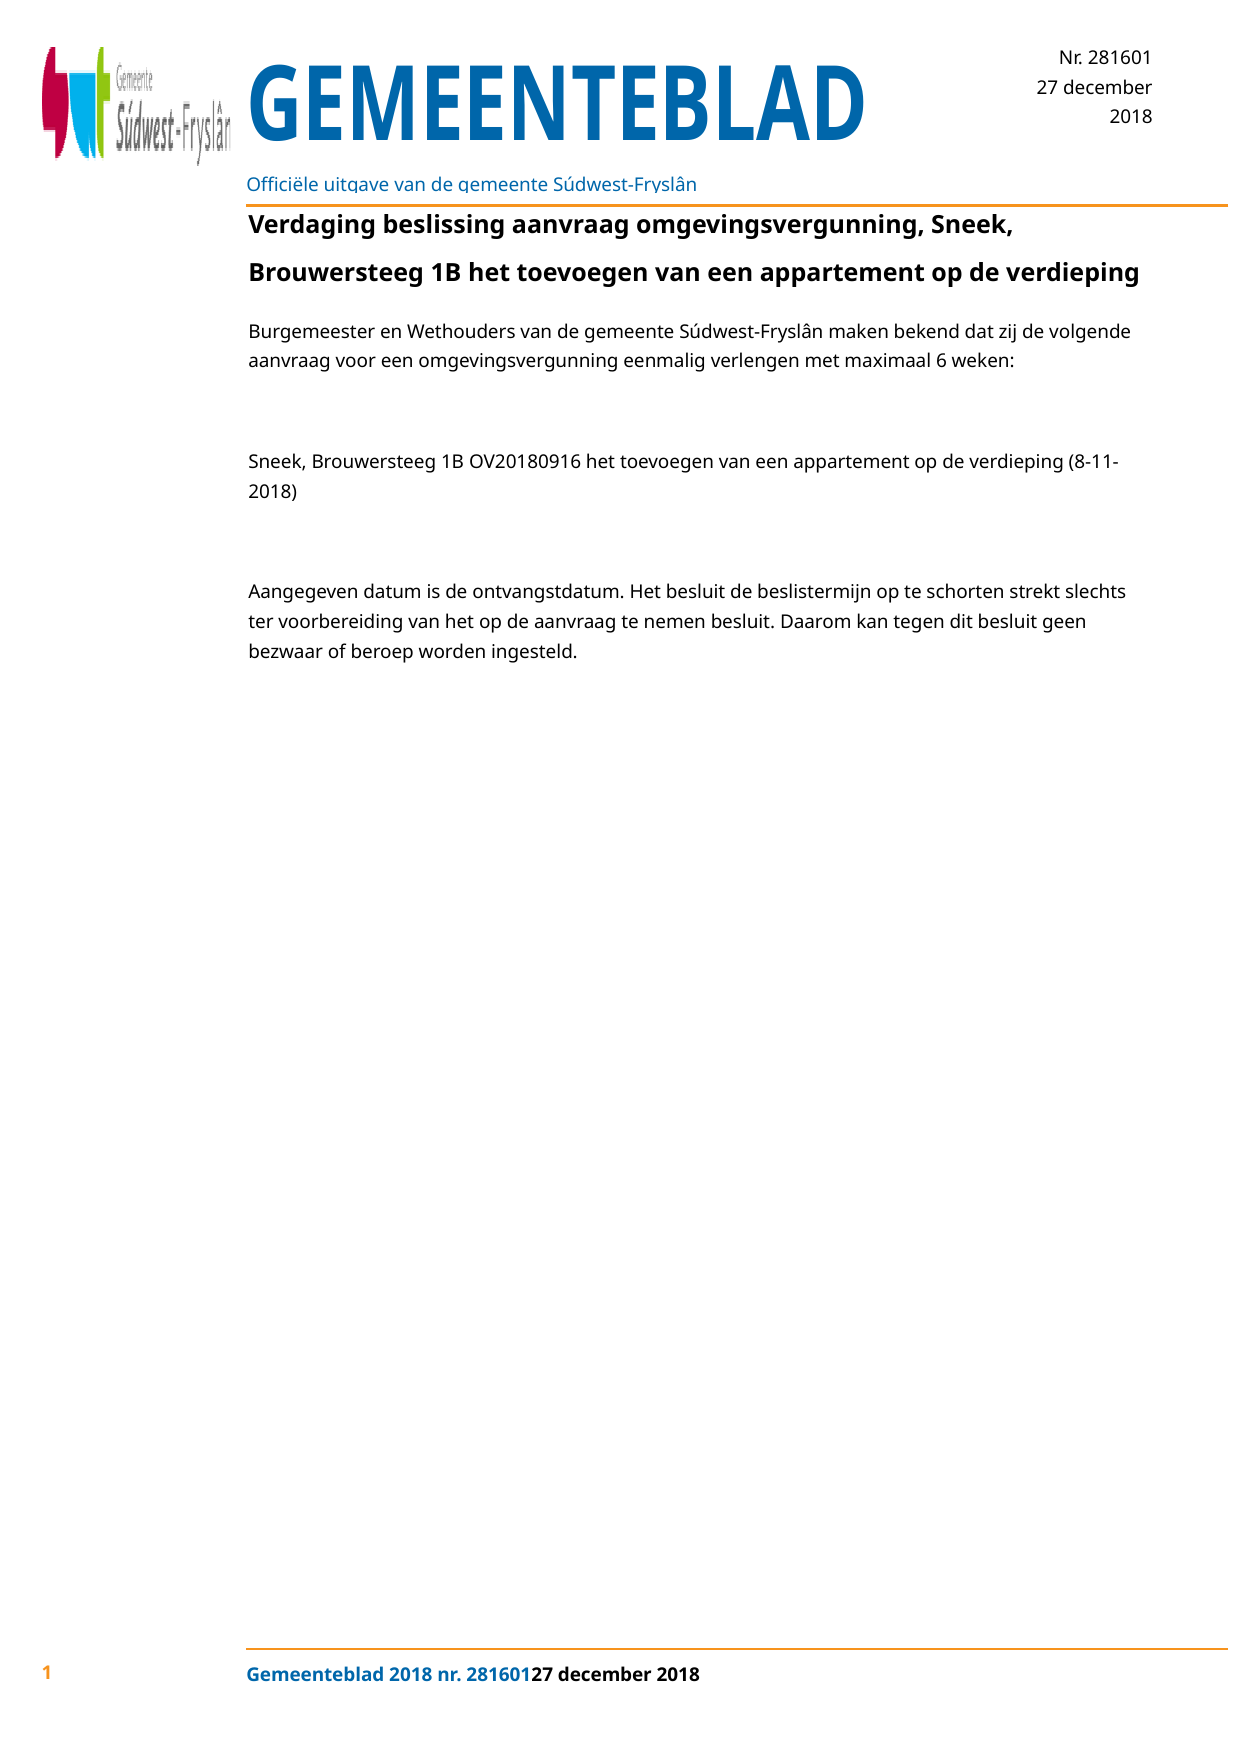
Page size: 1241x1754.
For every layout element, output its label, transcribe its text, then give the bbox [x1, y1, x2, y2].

text Sneek, Brouwersteeg 1B OV20180916 het toevoegen van een appartement op de verdieping (8-11-2018) [248, 448, 1152, 504]
picture [41, 47, 231, 172]
text Aangegeven datum is de ontvangstdatum. Het besluit de beslistermijn op te schorten strekt slechts ter voorbereiding van het op de aanvraag te nemen besluit. Daarom kan tegen dit besluit geen bezwaar of beroep worden ingesteld. [248, 579, 1152, 664]
text Verdaging beslissing aanvraag omgevingsvergunning, Sneek, Brouwersteeg 1B het toevoegen van een appartement op de verdieping [248, 207, 1152, 288]
text Burgemeester en Wethouders van de gemeente Súdwest-Fryslân maken bekend dat zij de volgende aanvraag voor een omgevingsvergunning eenmalig verlengen met maximaal 6 weken: [248, 318, 1152, 373]
